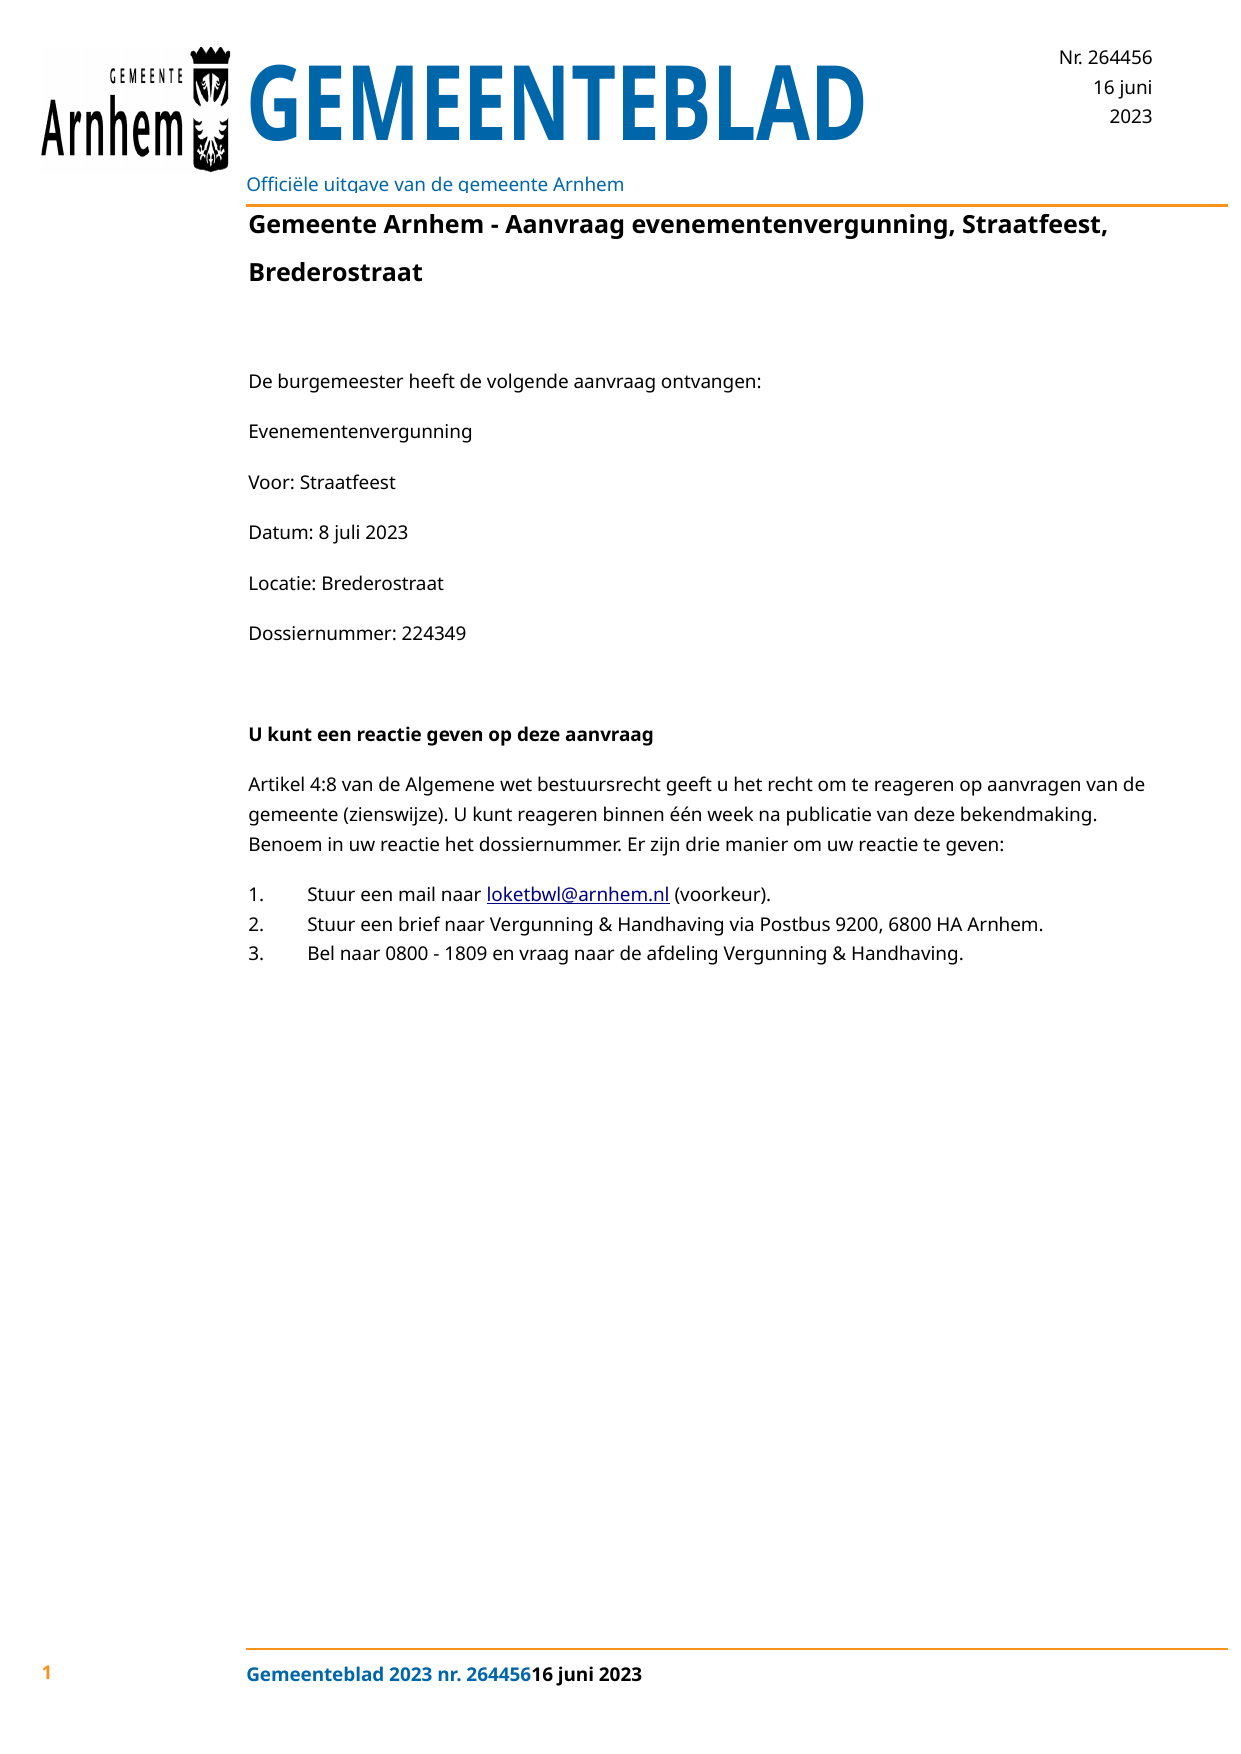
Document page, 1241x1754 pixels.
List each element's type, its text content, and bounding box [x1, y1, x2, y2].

text Artikel 4:8 van de Algemene wet bestuursrecht geeft u het recht om te reageren op aanvragen van de gemeente (zienswijze). U kunt reageren binnen één week na publicatie van deze bekendmaking. Benoem in uw reactie het dossiernummer. Er zijn drie manier om uw reactie te geven: [248, 772, 1152, 857]
text Dossiernummer: 224349 [248, 620, 1152, 646]
list Stuur een brief naar Vergunning & Handhaving via Postbus 9200, 6800 HA Arnhem. [248, 911, 1152, 937]
text De burgemeester heeft de volgende aanvraag ontvangen: [248, 368, 1152, 394]
text Evenementenvergunning [248, 419, 1152, 444]
picture [41, 47, 231, 172]
text Datum: 8 juli 2023 [248, 519, 1152, 545]
text Locatie: Brederostraat [248, 570, 1152, 596]
list Bel naar 0800 - 1809 en vraag naar de afdeling Vergunning & Handhaving. [248, 940, 1152, 966]
text Voor: Straatfeest [248, 469, 1152, 495]
text Gemeente Arnhem - Aanvraag evenementenvergunning, Straatfeest, Brederostraat [248, 207, 1152, 288]
list Stuur een mail naar loketbwl@arnhem.nl (voorkeur). [248, 881, 1152, 907]
text U kunt een reactie geven op deze aanvraag [248, 721, 1152, 747]
